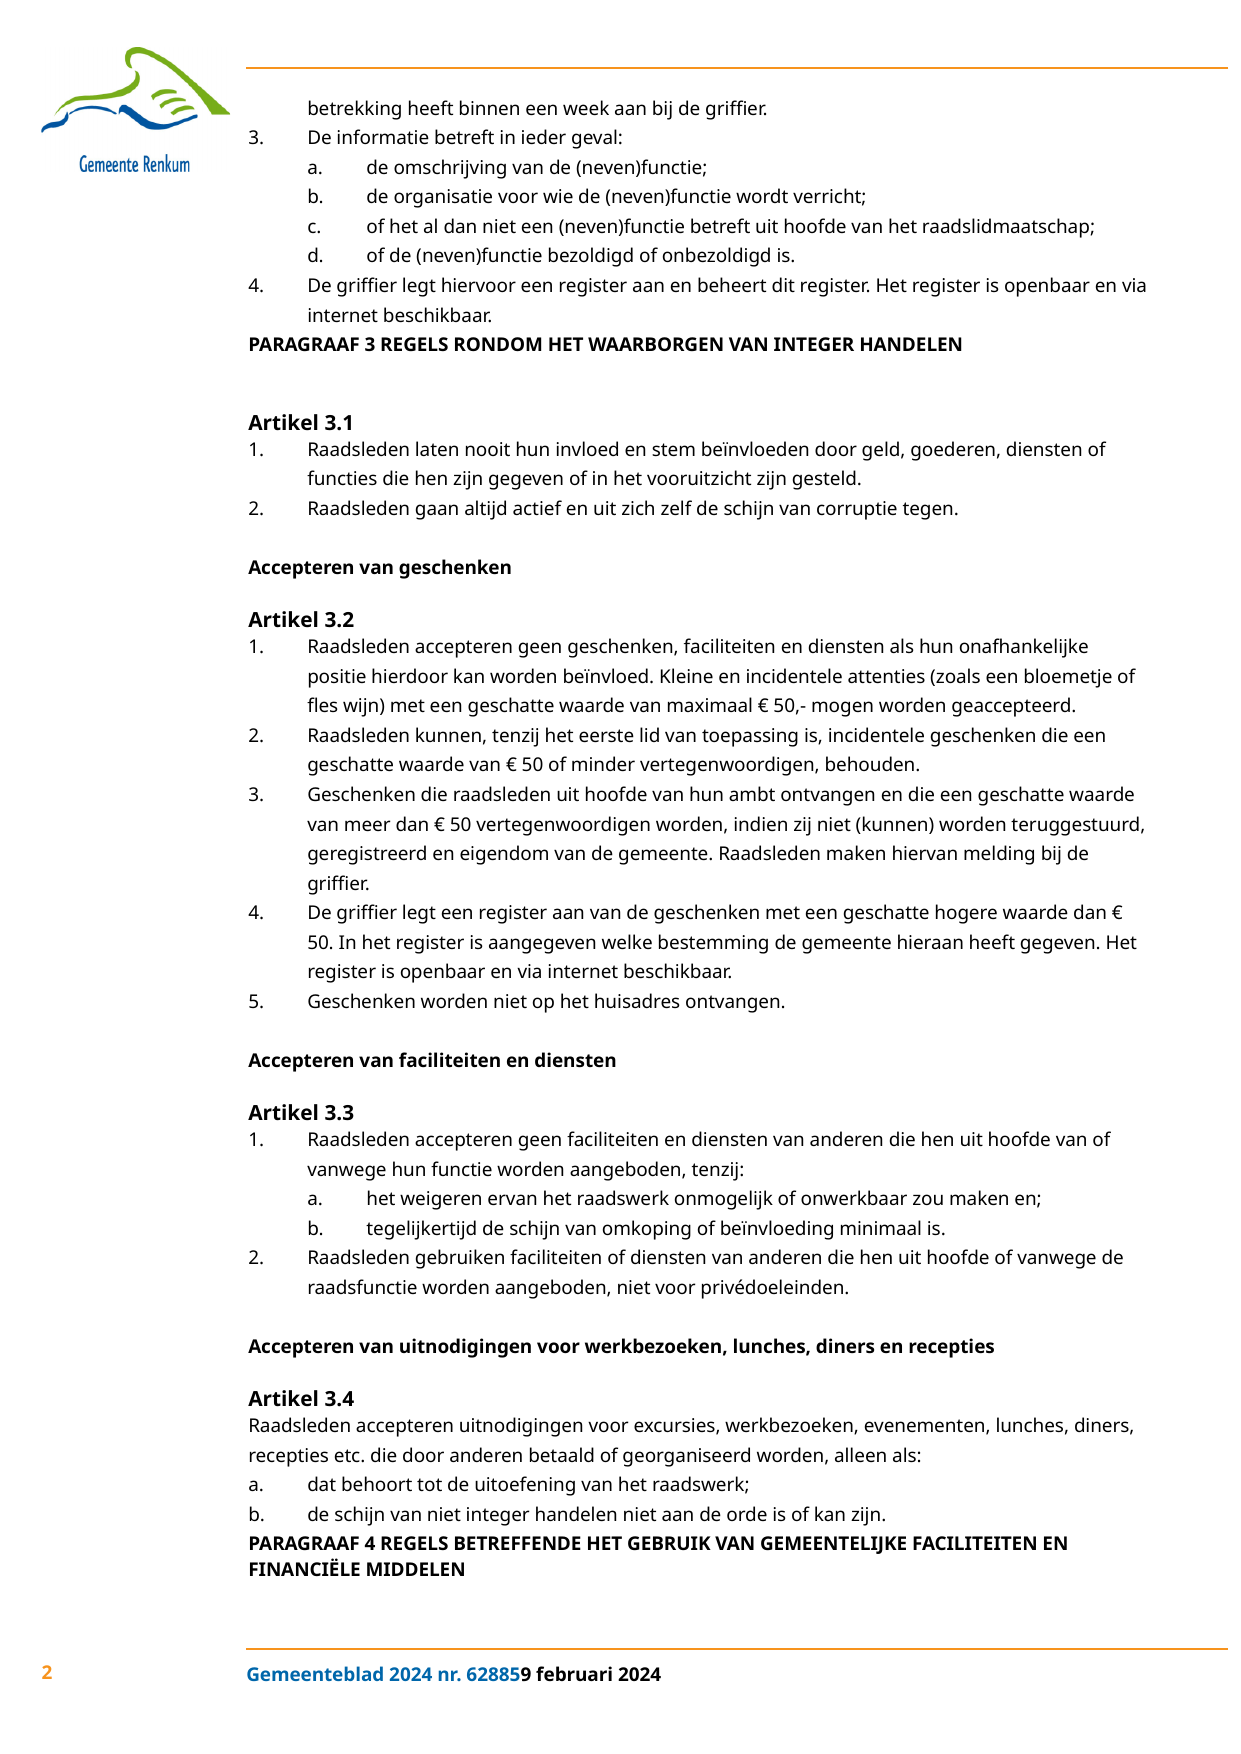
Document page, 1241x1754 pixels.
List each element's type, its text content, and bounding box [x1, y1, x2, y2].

list Raadsleden gaan altijd actief en uit zich zelf de schijn van corruptie tegen. [248, 495, 1152, 521]
list Geschenken worden niet op het huisadres ontvangen. [248, 988, 1152, 1014]
list De griffier legt een register aan van de geschenken met een geschatte hogere waarde dan € 50. In het register is aangegeven welke bestemming de gemeente hieraan heeft gegeven. Het register is openbaar en via internet beschikbaar. [248, 899, 1152, 984]
list de schijn van niet integer handelen niet aan de orde is of kan zijn. [248, 1501, 1152, 1527]
text Artikel 3.2 [248, 605, 1152, 633]
list Raadsleden accepteren geen faciliteiten en diensten van anderen die hen uit hoofde van of vanwege hun functie worden aangeboden, tenzij: [248, 1126, 1152, 1182]
list Raadsleden laten nooit hun invloed en stem beïnvloeden door geld, goederen, diensten of functies die hen zijn gegeven of in het vooruitzicht zijn gesteld. [248, 436, 1152, 491]
list de organisatie voor wie de (neven)functie wordt verricht; [307, 183, 1152, 209]
text Accepteren van uitnodigingen voor werkbezoeken, lunches, diners en recepties [248, 1333, 1152, 1359]
list De griffier legt hiervoor een register aan en beheert dit register. Het register is openbaar en via internet beschikbaar. [248, 272, 1152, 328]
list de omschrijving van de (neven)functie; [307, 154, 1152, 180]
list dat behoort tot de uitoefening van het raadswerk; [248, 1471, 1152, 1497]
text PARAGRAAF 3 REGELS RONDOM HET WAARBORGEN VAN INTEGER HANDELEN [248, 331, 1152, 357]
list of het al dan niet een (neven)functie betreft uit hoofde van het raadslidmaatschap; [307, 213, 1152, 239]
list Geschenken die raadsleden uit hoofde van hun ambt ontvangen en die een geschatte waarde van meer dan € 50 vertegenwoordigen worden, indien zij niet (kunnen) worden teruggestuurd, geregistreerd en eigendom van de gemeente. Raadsleden maken hiervan melding bij de griffier. [248, 781, 1152, 896]
list tegelijkertijd de schijn van omkoping of beïnvloeding minimaal is. [307, 1215, 1152, 1241]
list betrekking heeft binnen een week aan bij de griffier. [248, 95, 1152, 121]
text Artikel 3.4 [248, 1384, 1152, 1412]
text Artikel 3.3 [248, 1098, 1152, 1126]
list Raadsleden gebruiken faciliteiten of diensten van anderen die hen uit hoofde of vanwege de raadsfunctie worden aangeboden, niet voor privédoeleinden. [248, 1244, 1152, 1300]
text Accepteren van faciliteiten en diensten [248, 1047, 1152, 1073]
text Accepteren van geschenken [248, 554, 1152, 580]
text Raadsleden accepteren uitnodigingen voor excursies, werkbezoeken, evenementen, lunches, diners, recepties etc. die door anderen betaald of georganiseerd worden, alleen als: [248, 1412, 1152, 1467]
list of de (neven)functie bezoldigd of onbezoldigd is. [307, 243, 1152, 268]
list Raadsleden kunnen, tenzij het eerste lid van toepassing is, incidentele geschenken die een geschatte waarde van € 50 of minder vertegenwoordigen, behouden. [248, 722, 1152, 777]
picture [41, 47, 231, 172]
list het weigeren ervan het raadswerk onmogelijk of onwerkbaar zou maken en; [307, 1185, 1152, 1211]
list Raadsleden accepteren geen geschenken, faciliteiten en diensten als hun onafhankelijke positie hierdoor kan worden beïnvloed. Kleine en incidentele attenties (zoals een bloemetje of fles wijn) met een geschatte waarde van maximaal € 50,- mogen worden geaccepteerd. [248, 633, 1152, 718]
text PARAGRAAF 4 REGELS BETREFFENDE HET GEBRUIK VAN GEMEENTELIJKE FACILITEITEN EN FINANCIËLE MIDDELEN [248, 1531, 1152, 1582]
text Artikel 3.1 [248, 408, 1152, 436]
list De informatie betreft in ieder geval: [248, 124, 1152, 150]
